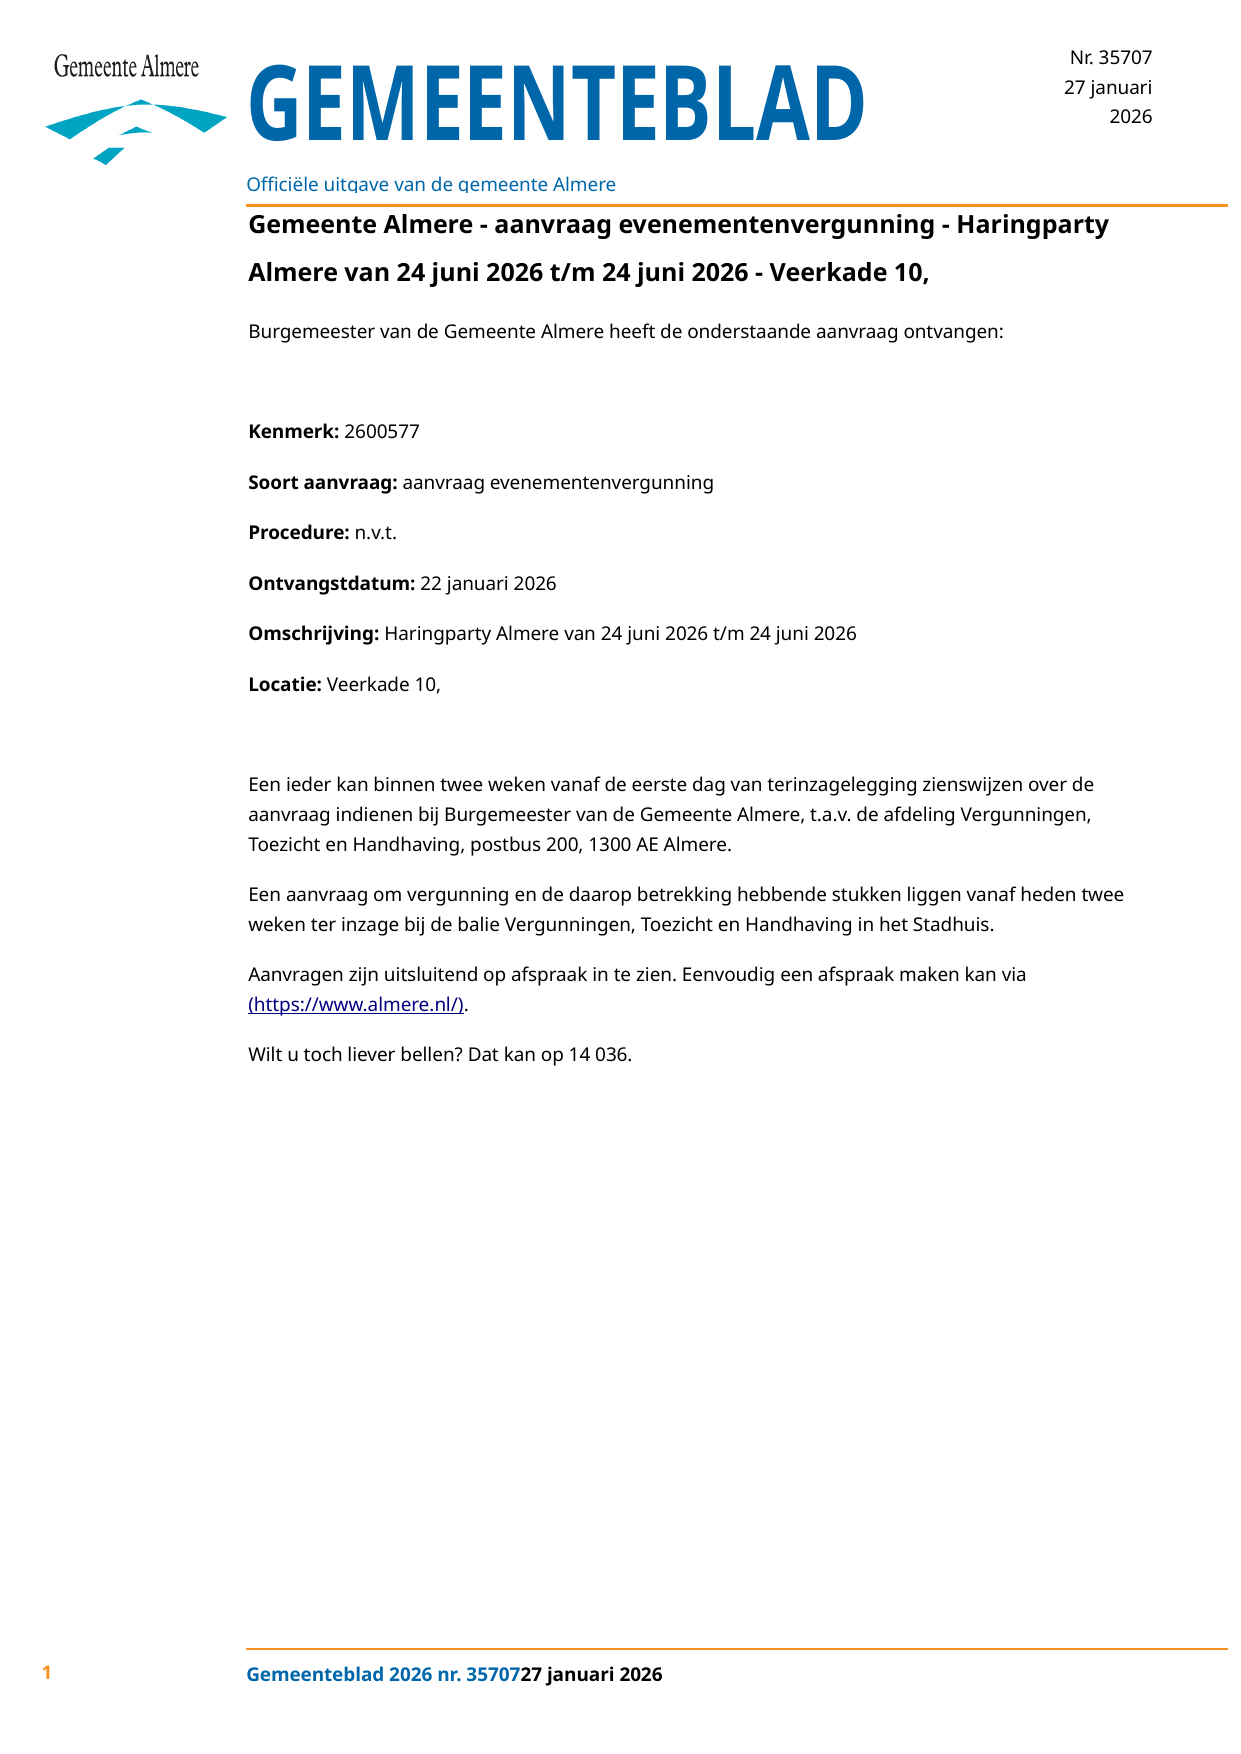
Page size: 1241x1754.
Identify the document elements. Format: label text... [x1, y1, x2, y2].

text Aanvragen zijn uitsluitend op afspraak in te zien. Eenvoudig een afspraak maken kan via (https://www.almere.nl/). [248, 961, 1152, 1017]
text Locatie: Veerkade 10, [248, 671, 1152, 697]
text Soort aanvraag: aanvraag evenementenvergunning [248, 469, 1152, 495]
text Procedure: n.v.t. [248, 519, 1152, 545]
picture [41, 47, 231, 172]
text Kenmerk: 2600577 [248, 419, 1152, 444]
text Ontvangstdatum: 22 januari 2026 [248, 570, 1152, 596]
text Wilt u toch liever bellen? Dat kan op 14 036. [248, 1041, 1152, 1067]
text Een ieder kan binnen twee weken vanaf de eerste dag van terinzagelegging zienswijzen over de aanvraag indienen bij Burgemeester van de Gemeente Almere, t.a.v. de afdeling Vergunningen, Toezicht en Handhaving, postbus 200, 1300 AE Almere. [248, 772, 1152, 857]
text Burgemeester van de Gemeente Almere heeft de onderstaande aanvraag ontvangen: [248, 318, 1152, 344]
text Een aanvraag om vergunning en de daarop betrekking hebbende stukken liggen vanaf heden twee weken ter inzage bij de balie Vergunningen, Toezicht en Handhaving in het Stadhuis. [248, 881, 1152, 937]
text Omschrijving: Haringparty Almere van 24 juni 2026 t/m 24 juni 2026 [248, 620, 1152, 646]
text Gemeente Almere - aanvraag evenementenvergunning - Haringparty Almere van 24 juni 2026 t/m 24 juni 2026 - Veerkade 10, [248, 207, 1152, 288]
